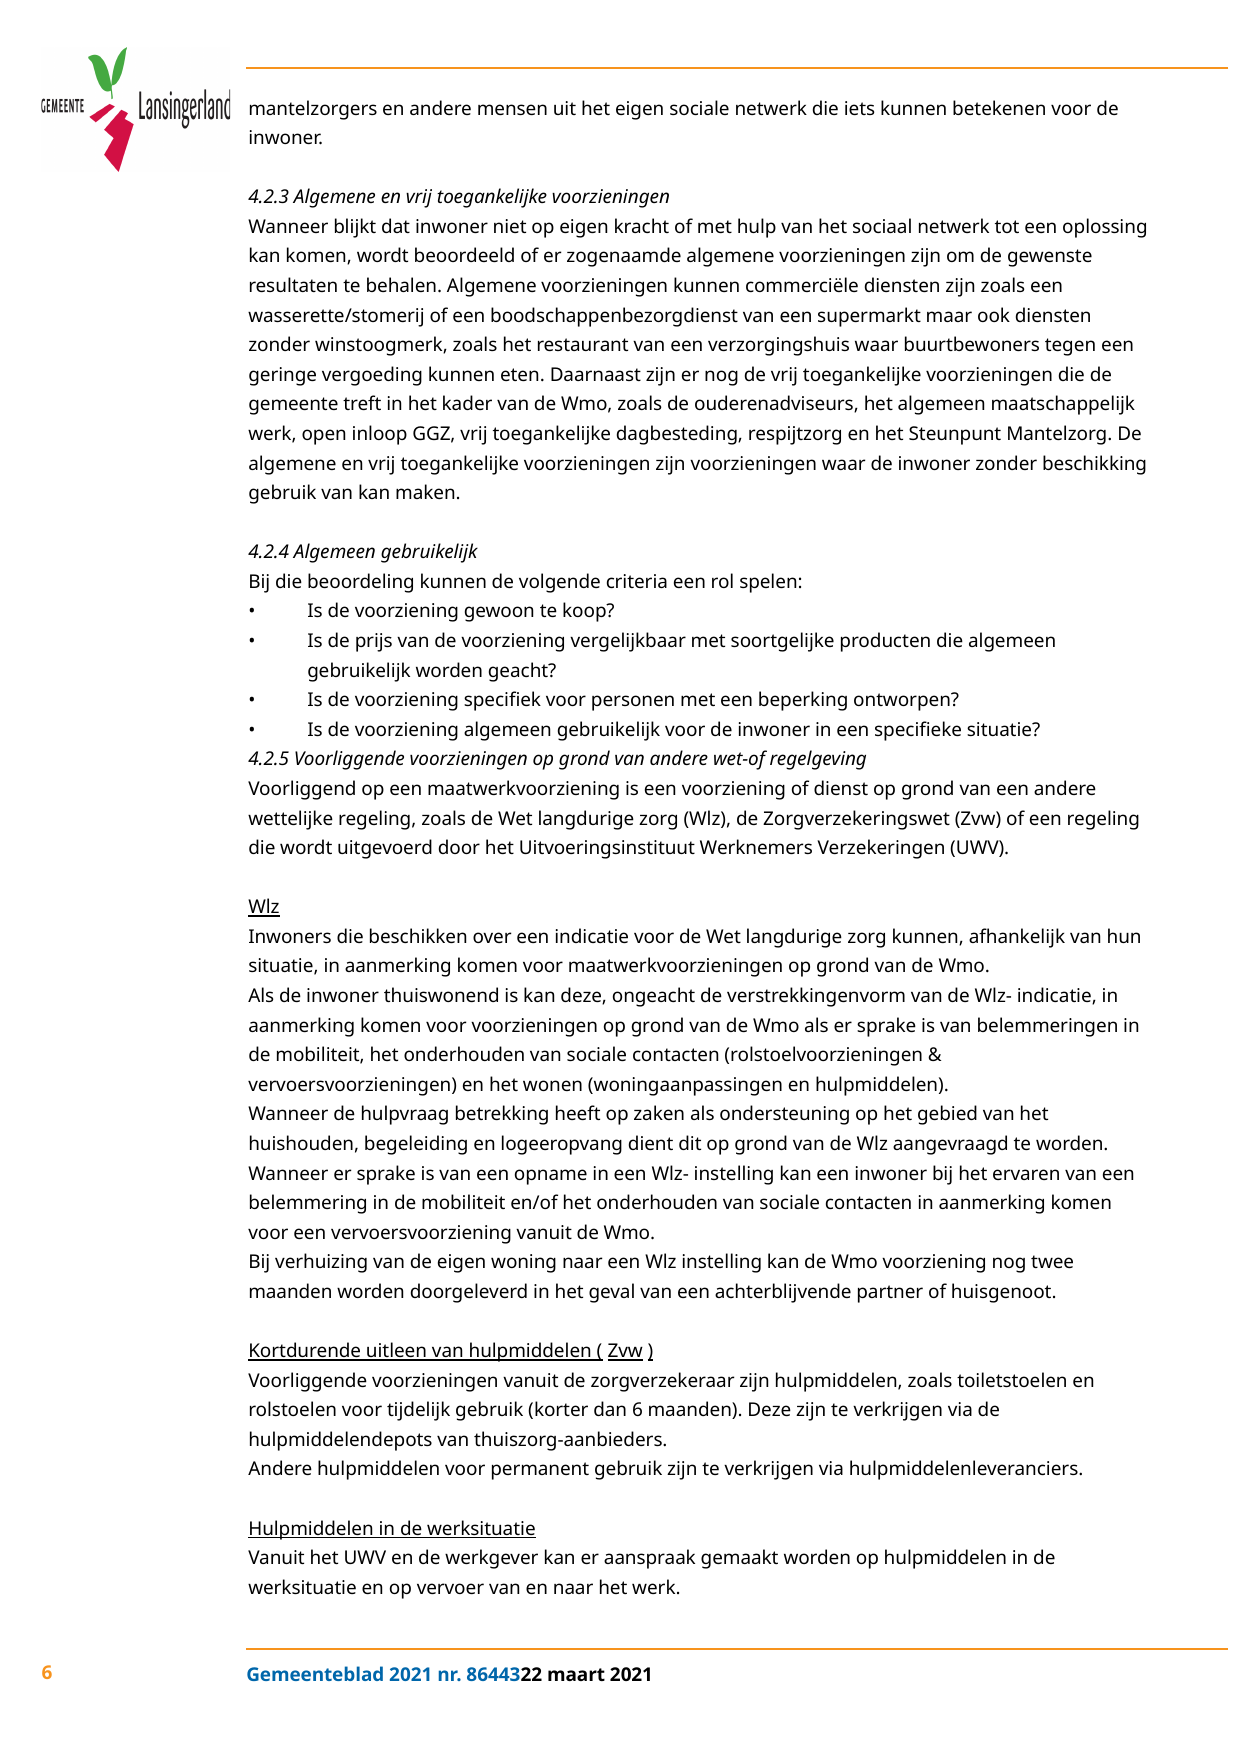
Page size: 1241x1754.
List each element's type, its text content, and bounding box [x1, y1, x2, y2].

text Wlz [248, 893, 1152, 919]
list Is de voorziening gewoon te koop? [248, 598, 1152, 623]
text Vanuit het UWV en de werkgever kan er aanspraak gemaakt worden op hulpmiddelen in de werksituatie en op vervoer van en naar het werk. [248, 1544, 1152, 1600]
text Voorliggend op een maatwerkvoorziening is een voorziening of dienst op grond van een andere wettelijke regeling, zoals de Wet langdurige zorg (Wlz), de Zorgverzekeringswet (Zvw) of een regeling die wordt uitgevoerd door het Uitvoeringsinstituut Werknemers Verzekeringen (UWV). [248, 775, 1152, 860]
text 4.2.5 Voorliggende voorzieningen op grond van andere wet-of regelgeving [248, 746, 1152, 771]
text Wanneer er sprake is van een opname in een Wlz- instelling kan een inwoner bij het ervaren van een belemmering in de mobiliteit en/of het onderhouden van sociale contacten in aanmerking komen voor een vervoersvoorziening vanuit de Wmo. [248, 1160, 1152, 1245]
list Is de voorziening specifiek voor personen met een beperking ontworpen? [248, 686, 1152, 712]
text Wanneer blijkt dat inwoner niet op eigen kracht of met hulp van het sociaal netwerk tot een oplossing kan komen, wordt beoordeeld of er zogenaamde algemene voorzieningen zijn om de gewenste resultaten te behalen. Algemene voorzieningen kunnen commerciële diensten zijn zoals een wasserette/stomerij of een boodschappenbezorgdienst van een supermarkt maar ook diensten zonder winstoogmerk, zoals het restaurant van een verzorgingshuis waar buurtbewoners tegen een geringe vergoeding kunnen eten. Daarnaast zijn er nog de vrij toegankelijke voorzieningen die de gemeente treft in het kader van de Wmo, zoals de ouderenadviseurs, het algemeen maatschappelijk werk, open inloop GGZ, vrij toegankelijke dagbesteding, respijtzorg en het Steunpunt Mantelzorg. De algemene en vrij toegankelijke voorzieningen zijn voorzieningen waar de inwoner zonder beschikking gebruik van kan maken. [248, 213, 1152, 505]
text Bij die beoordeling kunnen de volgende criteria een rol spelen: [248, 568, 1152, 594]
text 4.2.4 Algemeen gebruikelijk [248, 538, 1152, 564]
text Bij verhuizing van de eigen woning naar een Wlz instelling kan de Wmo voorziening nog twee maanden worden doorgeleverd in het geval van een achterblijvende partner of huisgenoot. [248, 1248, 1152, 1304]
text Voorliggende voorzieningen vanuit de zorgverzekeraar zijn hulpmiddelen, zoals toiletstoelen en rolstoelen voor tijdelijk gebruik (korter dan 6 maanden). Deze zijn te verkrijgen via de hulpmiddelendepots van thuiszorg-aanbieders. [248, 1367, 1152, 1452]
text Wanneer de hulpvraag betrekking heeft op zaken als ondersteuning op het gebied van het huishouden, begeleiding en logeeropvang dient dit op grond van de Wlz aangevraagd te worden. [248, 1101, 1152, 1156]
text Kortdurende uitleen van hulpmiddelen ( Zvw ) [248, 1337, 1152, 1363]
text Andere hulpmiddelen voor permanent gebruik zijn te verkrijgen via hulpmiddelenleveranciers. [248, 1456, 1152, 1481]
picture [41, 47, 231, 172]
list Is de voorziening algemeen gebruikelijk voor de inwoner in een specifieke situatie? [248, 716, 1152, 742]
text mantelzorgers en andere mensen uit het eigen sociale netwerk die iets kunnen betekenen voor de inwoner. [248, 95, 1152, 150]
text Inwoners die beschikken over een indicatie voor de Wet langdurige zorg kunnen, afhankelijk van hun situatie, in aanmerking komen voor maatwerkvoorzieningen op grond van de Wmo. [248, 923, 1152, 978]
text 4.2.3 Algemene en vrij toegankelijke voorzieningen [248, 183, 1152, 209]
text Als de inwoner thuiswonend is kan deze, ongeacht de verstrekkingenvorm van de Wlz- indicatie, in aanmerking komen voor voorzieningen op grond van de Wmo als er sprake is van belemmeringen in de mobiliteit, het onderhouden van sociale contacten (rolstoelvoorzieningen & vervoersvoorzieningen) en het wonen (woningaanpassingen en hulpmiddelen). [248, 982, 1152, 1097]
list Is de prijs van de voorziening vergelijkbaar met soortgelijke producten die algemeen gebruikelijk worden geacht? [248, 627, 1152, 683]
text Hulpmiddelen in de werksituatie [248, 1515, 1152, 1541]
